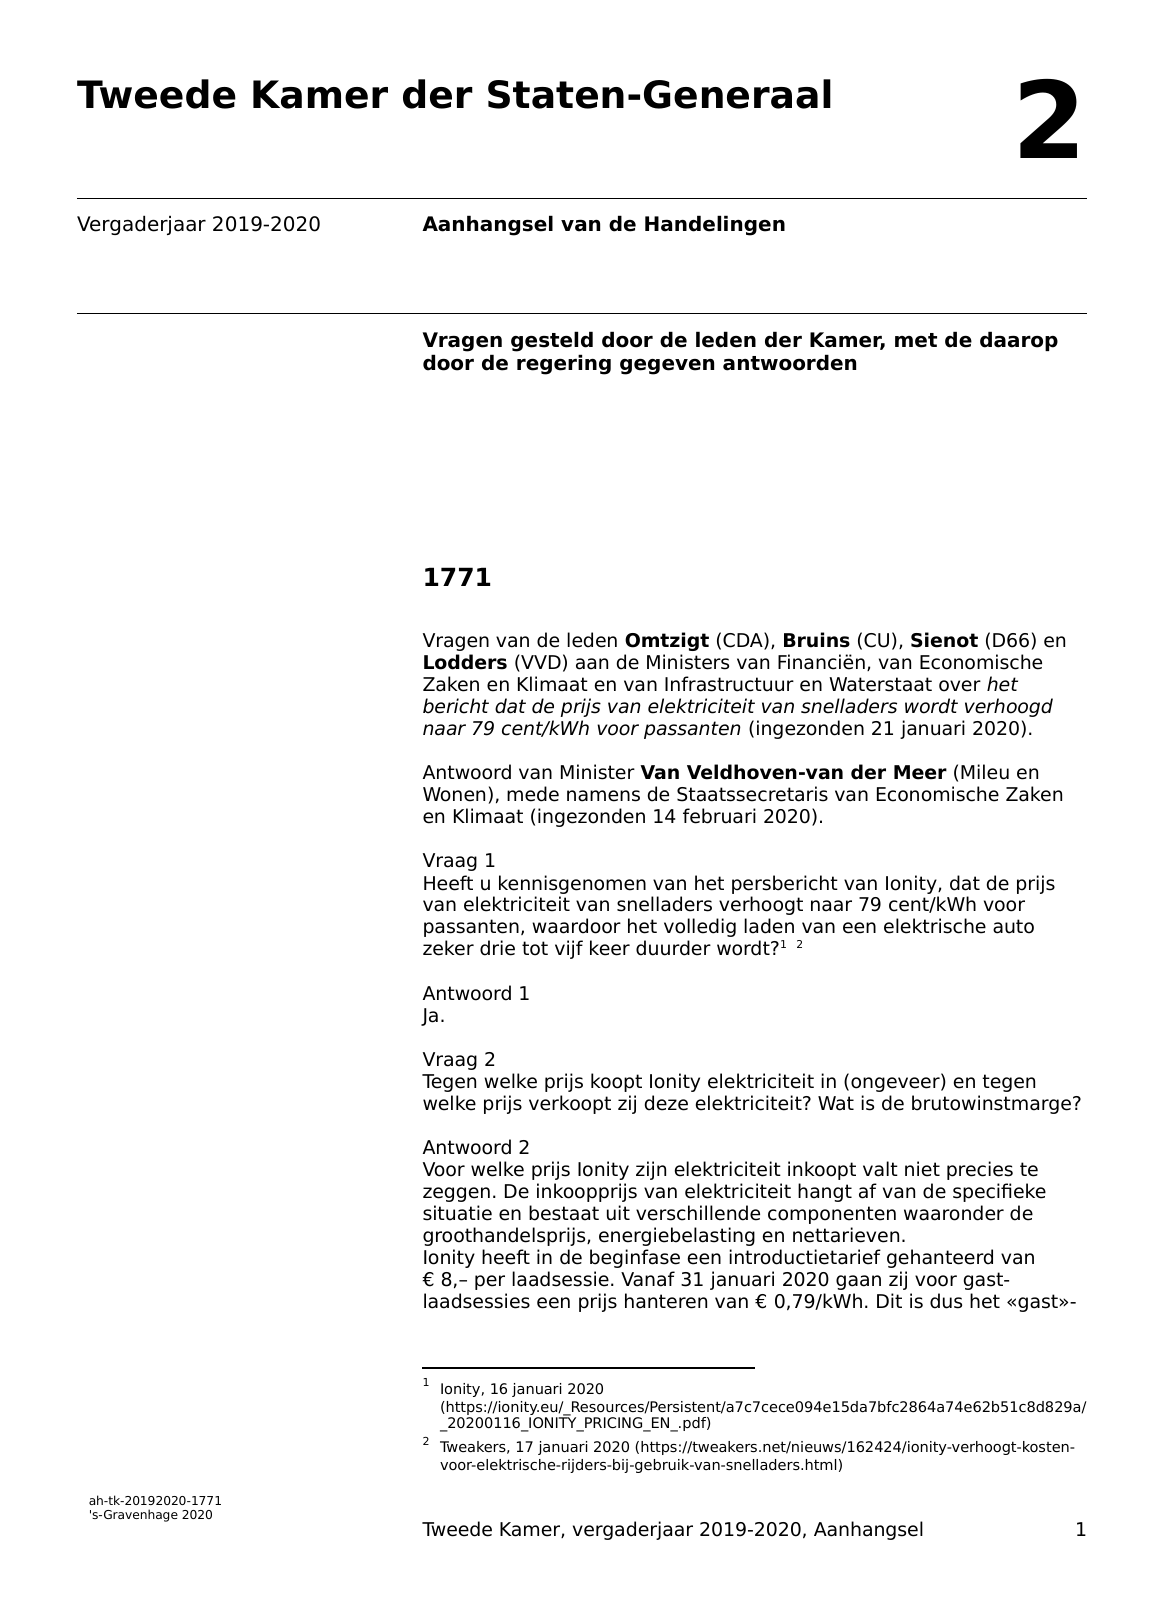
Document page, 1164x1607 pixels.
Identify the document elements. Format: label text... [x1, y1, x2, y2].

text Ionity heeft in de beginfase een introductietarief gehanteerd van € 8,– per laadsessie. Vanaf 31 januari 2020 gaan zij voor gast-laadsessies een prijs hanteren van € 0,79/kWh. Dit is dus het «gast»- [422, 1247, 1087, 1313]
text Vraag 2 [422, 1049, 1087, 1071]
table_header Tweede Kamer der Staten-Generaal [77, 59, 886, 198]
table_cell Aanhangsel van de Handelingen [422, 199, 1087, 313]
text Antwoord 2 [422, 1137, 1087, 1159]
text Tegen welke prijs koopt Ionity elektriciteit in (ongeveer) en tegen welke prijs verkoopt zij deze elektriciteit? Wat is de brutowinstmarge? [422, 1071, 1087, 1114]
text Vragen van de leden Omtzigt (CDA), Bruins (CU), Sienot (D66) en Lodders (VVD) aan de Ministers van Financiën, van Economische Zaken en Klimaat en van Infrastructuur en Waterstaat over het bericht dat de prijs van elektriciteit van snelladers wordt verhoogd naar 79 cent/kWh voor passanten (ingezonden 21 januari 2020). [422, 630, 1087, 740]
text Antwoord van Minister Van Veldhoven-van der Meer (Mileu en Wonen), mede namens de Staatssecretaris van Economische Zaken en Klimaat (ingezonden 14 februari 2020). [422, 762, 1087, 828]
text Voor welke prijs Ionity zijn elektriciteit inkoopt valt niet precies te zeggen. De inkoopprijs van elektriciteit hangt af van de specifieke situatie en bestaat uit verschillende componenten waaronder de groothandelsprijs, energiebelasting en nettarieven. [422, 1159, 1087, 1247]
text ah-tk-20192020-1771 [88, 1494, 323, 1508]
table_cell [77, 314, 422, 375]
table_cell Vergaderjaar 2019-2020 [77, 199, 422, 313]
text 1771 [422, 563, 1087, 592]
text Vraag 1 [422, 850, 1087, 872]
text 's-Gravenhage 2020 [88, 1508, 323, 1522]
text Ja. [422, 1004, 1087, 1026]
text Heeft u kennisgenomen van het persbericht van Ionity, dat de prijs van elektriciteit van snelladers verhoogt naar 79 cent/kWh voor passanten, waardoor het volledig laden van een elektrische auto zeker drie tot vijf keer duurder wordt? [422, 872, 1087, 960]
text Tweakers, 17 januari 2020 (https://tweakers.net/nieuws/162424/ionity-verhoogt-kosten-voor-elektrische-rijders-bij-gebruik-van-snelladers.html) [422, 1435, 1087, 1474]
text Ionity, 16 januari 2020 (https://ionity.eu/_Resources/Persistent/a7c7cece094e15da7bfc2864a74e62b51c8d829a/_20200116_IONITY_PRICING_EN_.pdf) [422, 1377, 1087, 1432]
text Antwoord 1 [422, 982, 1087, 1004]
table_cell Vragen gesteld door de leden der Kamer, met de daarop door de regering gegeven antwoorden [422, 314, 1087, 375]
table_header 2 [886, 59, 1087, 198]
